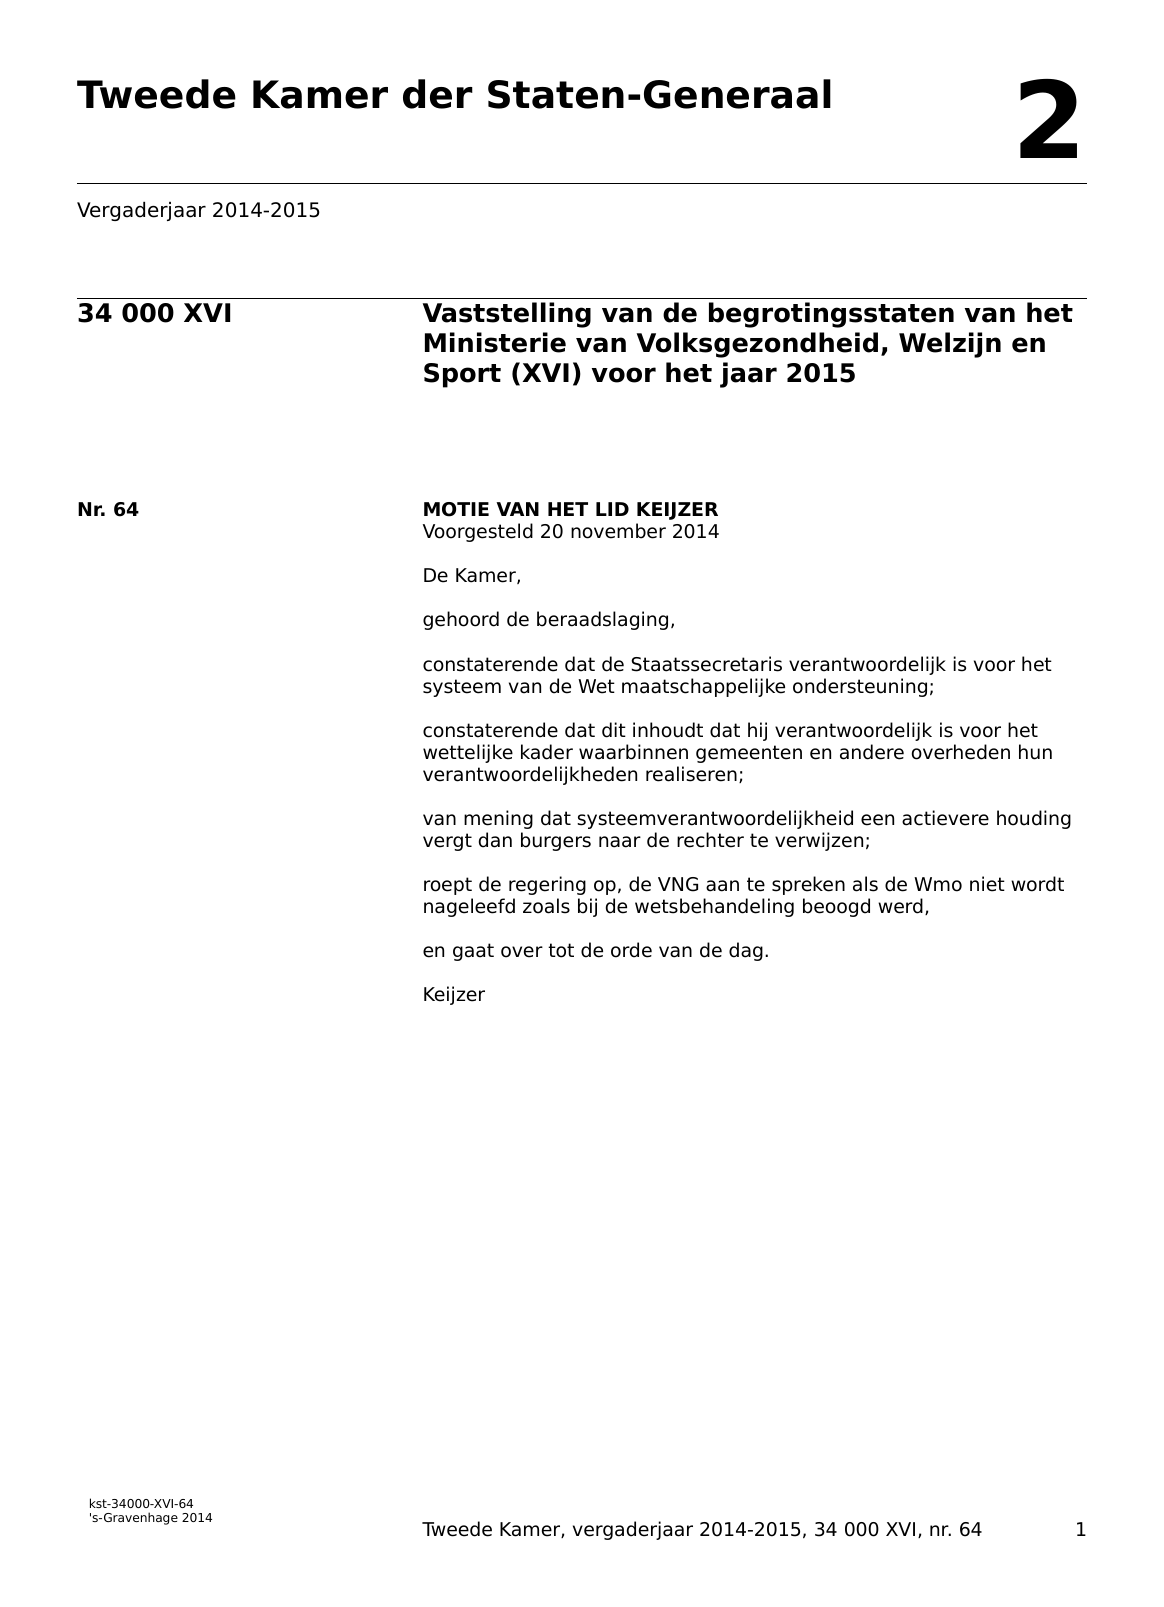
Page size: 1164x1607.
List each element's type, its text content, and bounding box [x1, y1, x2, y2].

text De Kamer, [422, 565, 1087, 587]
table_cell Vergaderjaar 2014-2015 [77, 184, 1087, 298]
text Keijzer [422, 984, 1087, 1006]
table_header Tweede Kamer der Staten-Generaal [77, 59, 886, 183]
text constaterende dat de Staatssecretaris verantwoordelijk is voor het systeem van de Wet maatschappelijke ondersteuning; [422, 653, 1087, 697]
text kst-34000-XVI-64 [88, 1497, 323, 1511]
text roept de regering op, de VNG aan te spreken als de Wmo niet wordt nageleefd zoals bij de wetsbehandeling beoogd werd, [422, 874, 1087, 918]
subtitle 34 000 XVI Vaststelling van de begrotingsstaten van het Ministerie van Volksgezondheid, Welzijn en Sport (XVI) voor het jaar 2015 [77, 299, 1087, 388]
text en gaat over tot de orde van de dag. [422, 940, 1087, 962]
text Voorgesteld 20 november 2014 [422, 521, 1087, 543]
subtitle Nr. 64 MOTIE VAN HET LID KEIJZER [77, 499, 1087, 521]
text 's-Gravenhage 2014 [88, 1511, 323, 1525]
text constaterende dat dit inhoudt dat hij verantwoordelijk is voor het wettelijke kader waarbinnen gemeenten en andere overheden hun verantwoordelijkheden realiseren; [422, 720, 1087, 786]
text van mening dat systeemverantwoordelijkheid een actievere houding vergt dan burgers naar de rechter te verwijzen; [422, 808, 1087, 852]
text gehoord de beraadslaging, [422, 609, 1087, 631]
table_header 2 [886, 59, 1087, 183]
